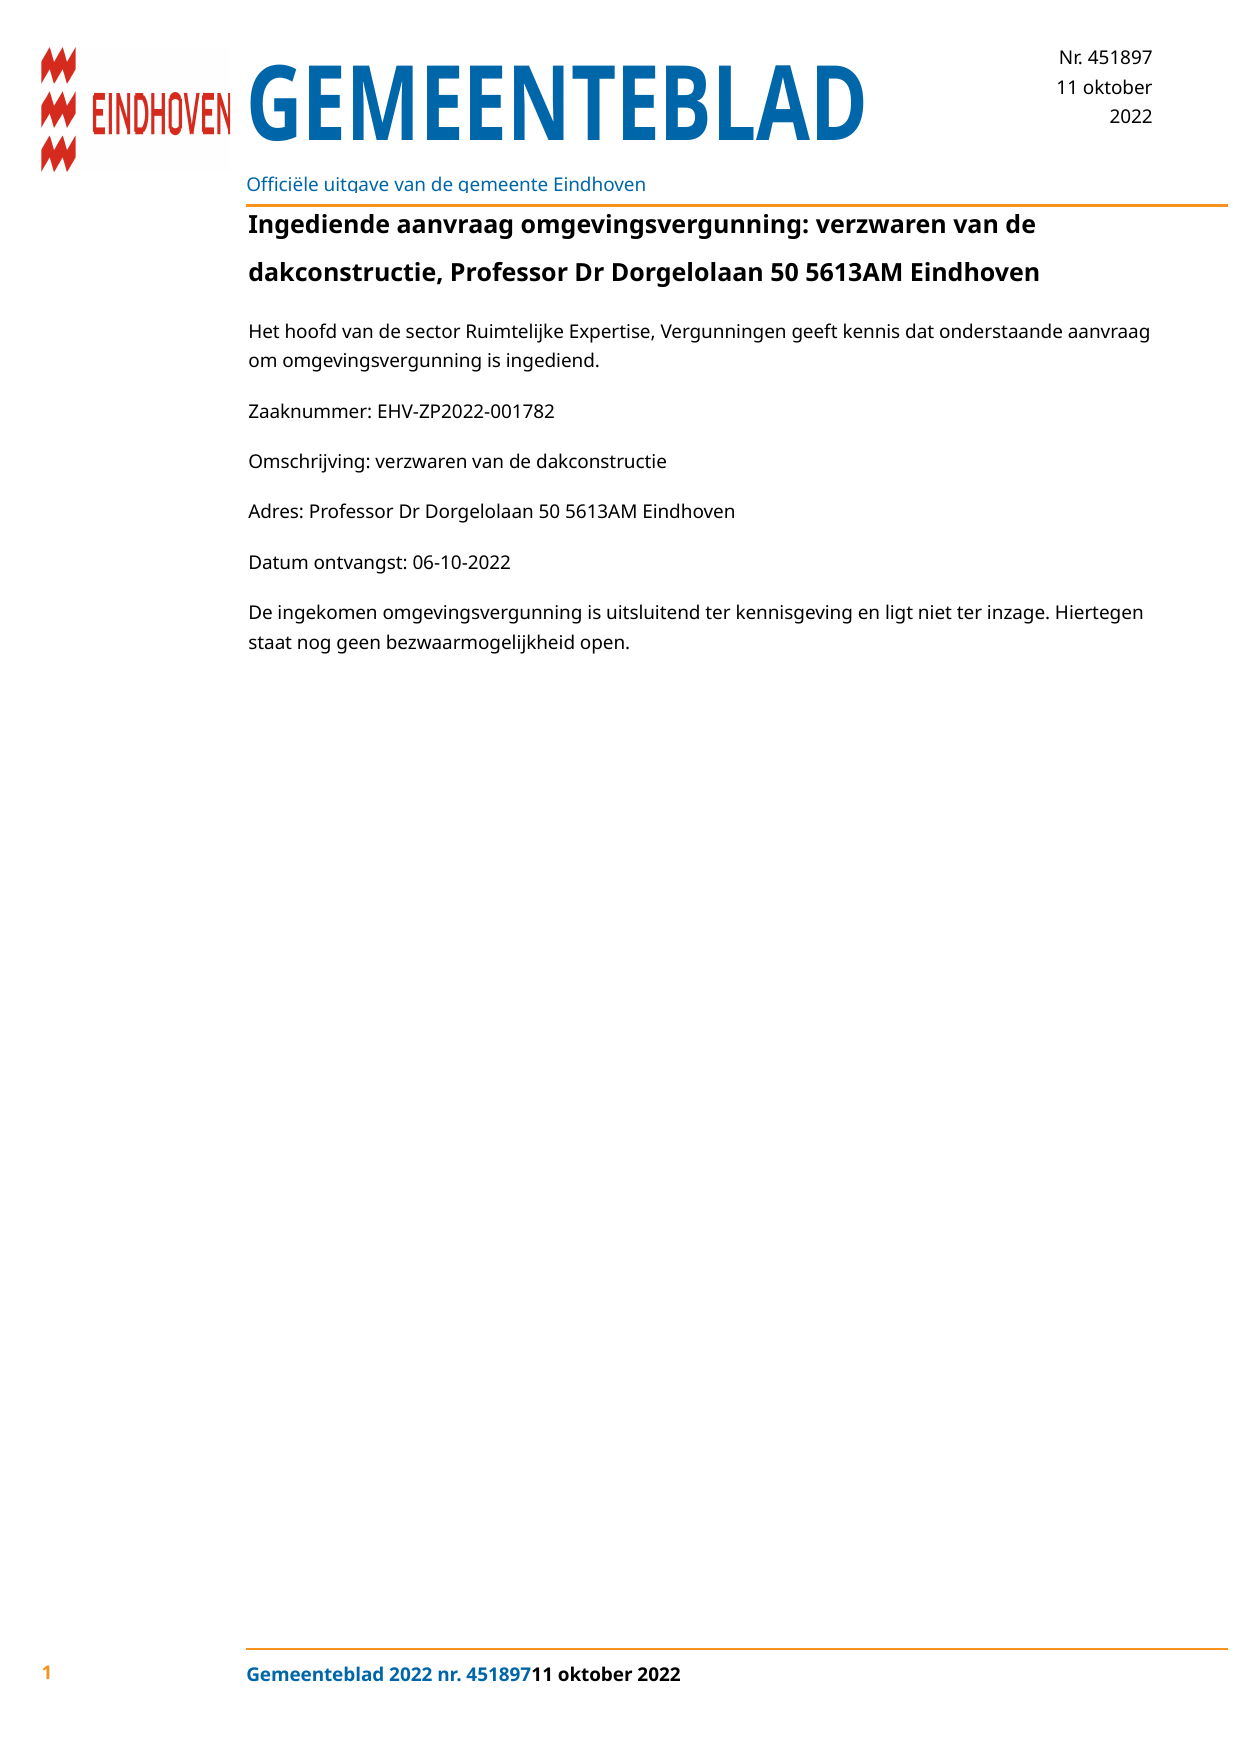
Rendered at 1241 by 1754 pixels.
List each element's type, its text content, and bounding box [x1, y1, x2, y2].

text Datum ontvangst: 06-10-2022 [248, 549, 1152, 575]
text Adres: Professor Dr Dorgelolaan 50 5613AM Eindhoven [248, 499, 1152, 524]
text Het hoofd van de sector Ruimtelijke Expertise, Vergunningen geeft kennis dat onderstaande aanvraag om omgevingsvergunning is ingediend. [248, 318, 1152, 373]
text De ingekomen omgevingsvergunning is uitsluitend ter kennisgeving en ligt niet ter inzage. Hiertegen staat nog geen bezwaarmogelijkheid open. [248, 599, 1152, 655]
picture [41, 47, 231, 172]
text Ingediende aanvraag omgevingsvergunning: verzwaren van de dakconstructie, Professor Dr Dorgelolaan 50 5613AM Eindhoven [248, 207, 1152, 288]
text Omschrijving: verzwaren van de dakconstructie [248, 448, 1152, 474]
text Zaaknummer: EHV-ZP2022-001782 [248, 398, 1152, 424]
